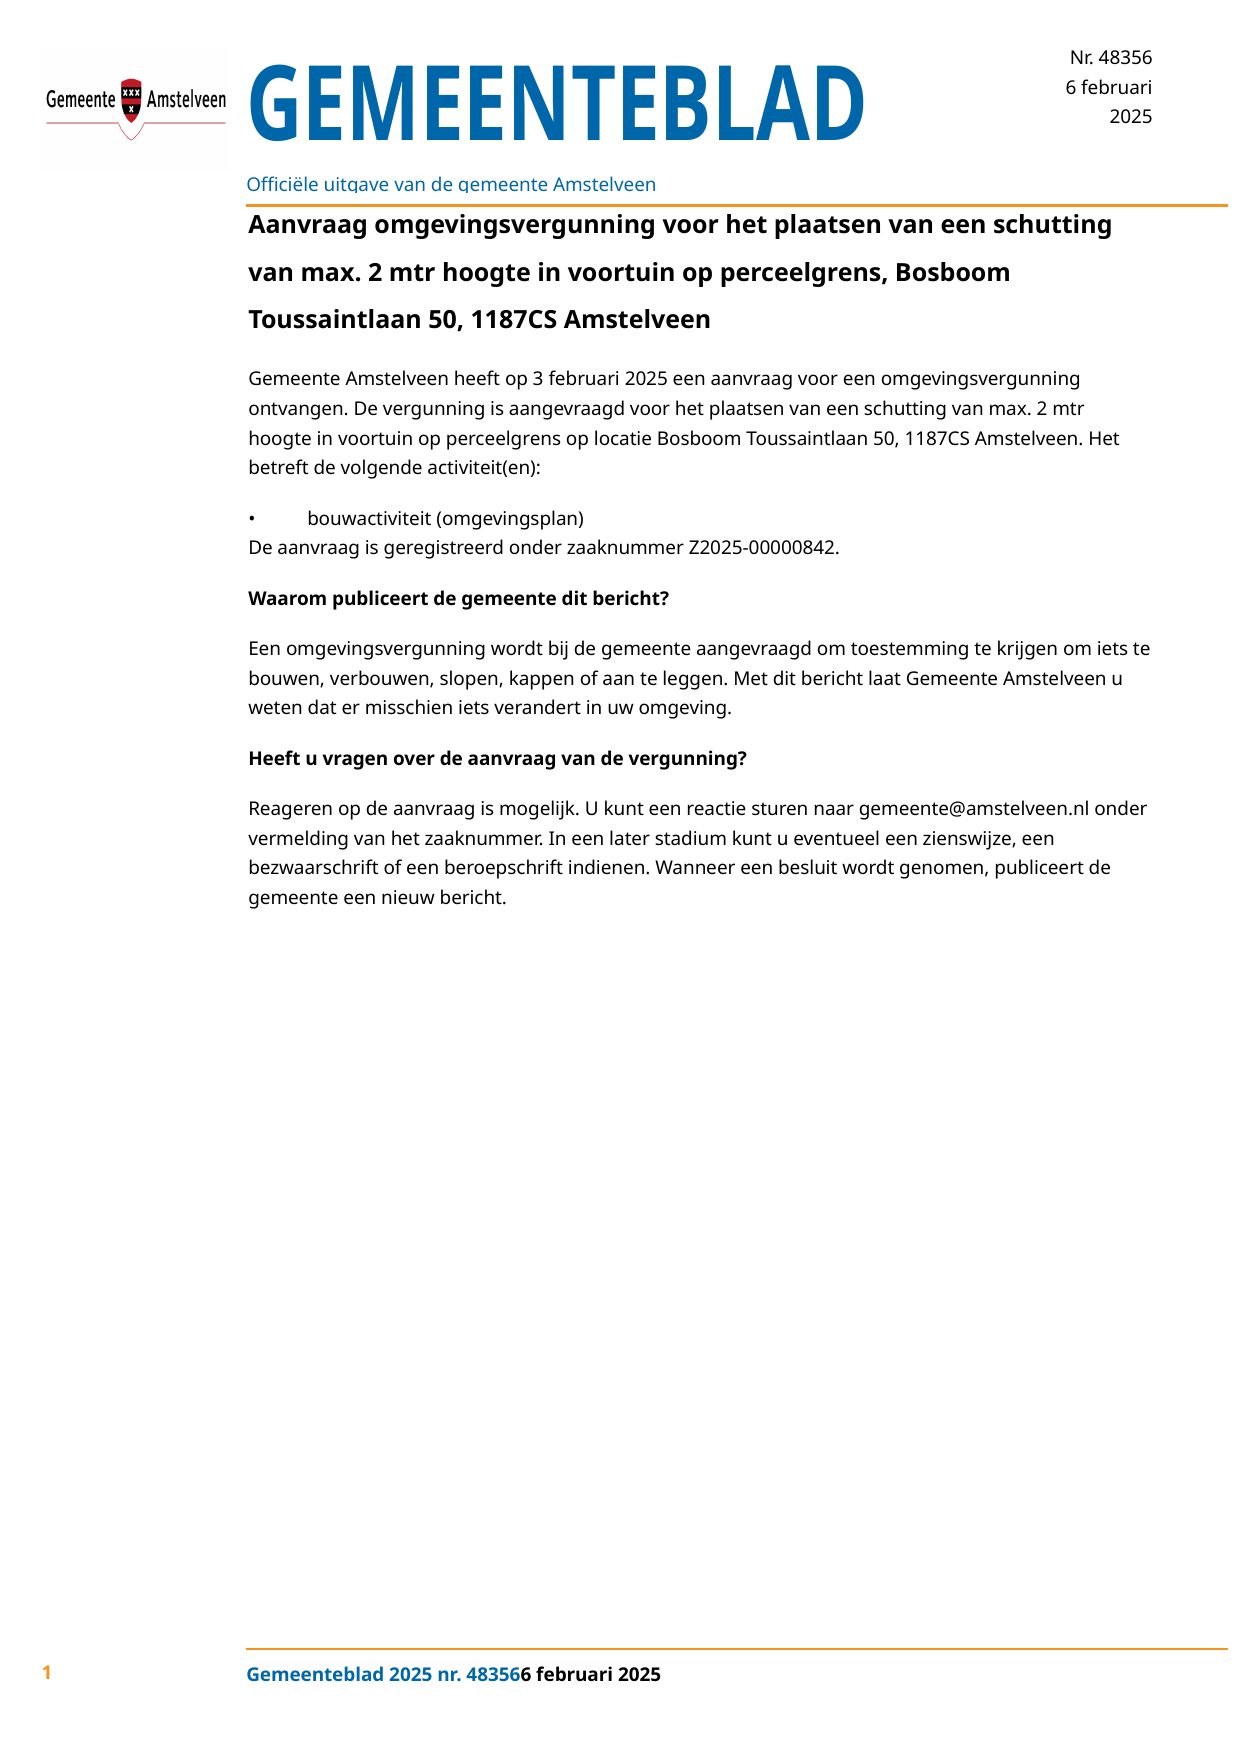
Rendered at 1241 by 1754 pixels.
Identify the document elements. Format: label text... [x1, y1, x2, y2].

text Gemeente Amstelveen heeft op 3 februari 2025 een aanvraag voor een omgevingsvergunning ontvangen. De vergunning is aangevraagd voor het plaatsen van een schutting van max. 2 mtr hoogte in voortuin op perceelgrens op locatie Bosboom Toussaintlaan 50, 1187CS Amstelveen. Het betreft de volgende activiteit(en): [248, 366, 1152, 480]
picture [41, 47, 231, 172]
text De aanvraag is geregistreerd onder zaaknummer Z2025-00000842. [248, 534, 1152, 560]
text Reageren op de aanvraag is mogelijk. U kunt een reactie sturen naar gemeente@amstelveen.nl onder vermelding van het zaaknummer. In een later stadium kunt u eventueel een zienswijze, een bezwaarschrift of een beroepschrift indienen. Wanneer een besluit wordt genomen, publiceert de gemeente een nieuw bericht. [248, 795, 1152, 909]
text Een omgevingsvergunning wordt bij de gemeente aangevraagd om toestemming te krijgen om iets te bouwen, verbouwen, slopen, kappen of aan te leggen. Met dit bericht laat Gemeente Amstelveen u weten dat er misschien iets verandert in uw omgeving. [248, 635, 1152, 720]
list bouwactiviteit (omgevingsplan) [248, 505, 1152, 530]
text Waarom publiceert de gemeente dit bericht? [248, 585, 1152, 610]
text Aanvraag omgevingsvergunning voor het plaatsen van een schutting van max. 2 mtr hoogte in voortuin op perceelgrens, Bosboom Toussaintlaan 50, 1187CS Amstelveen [248, 207, 1152, 336]
text Heeft u vragen over de aanvraag van de vergunning? [248, 745, 1152, 770]
